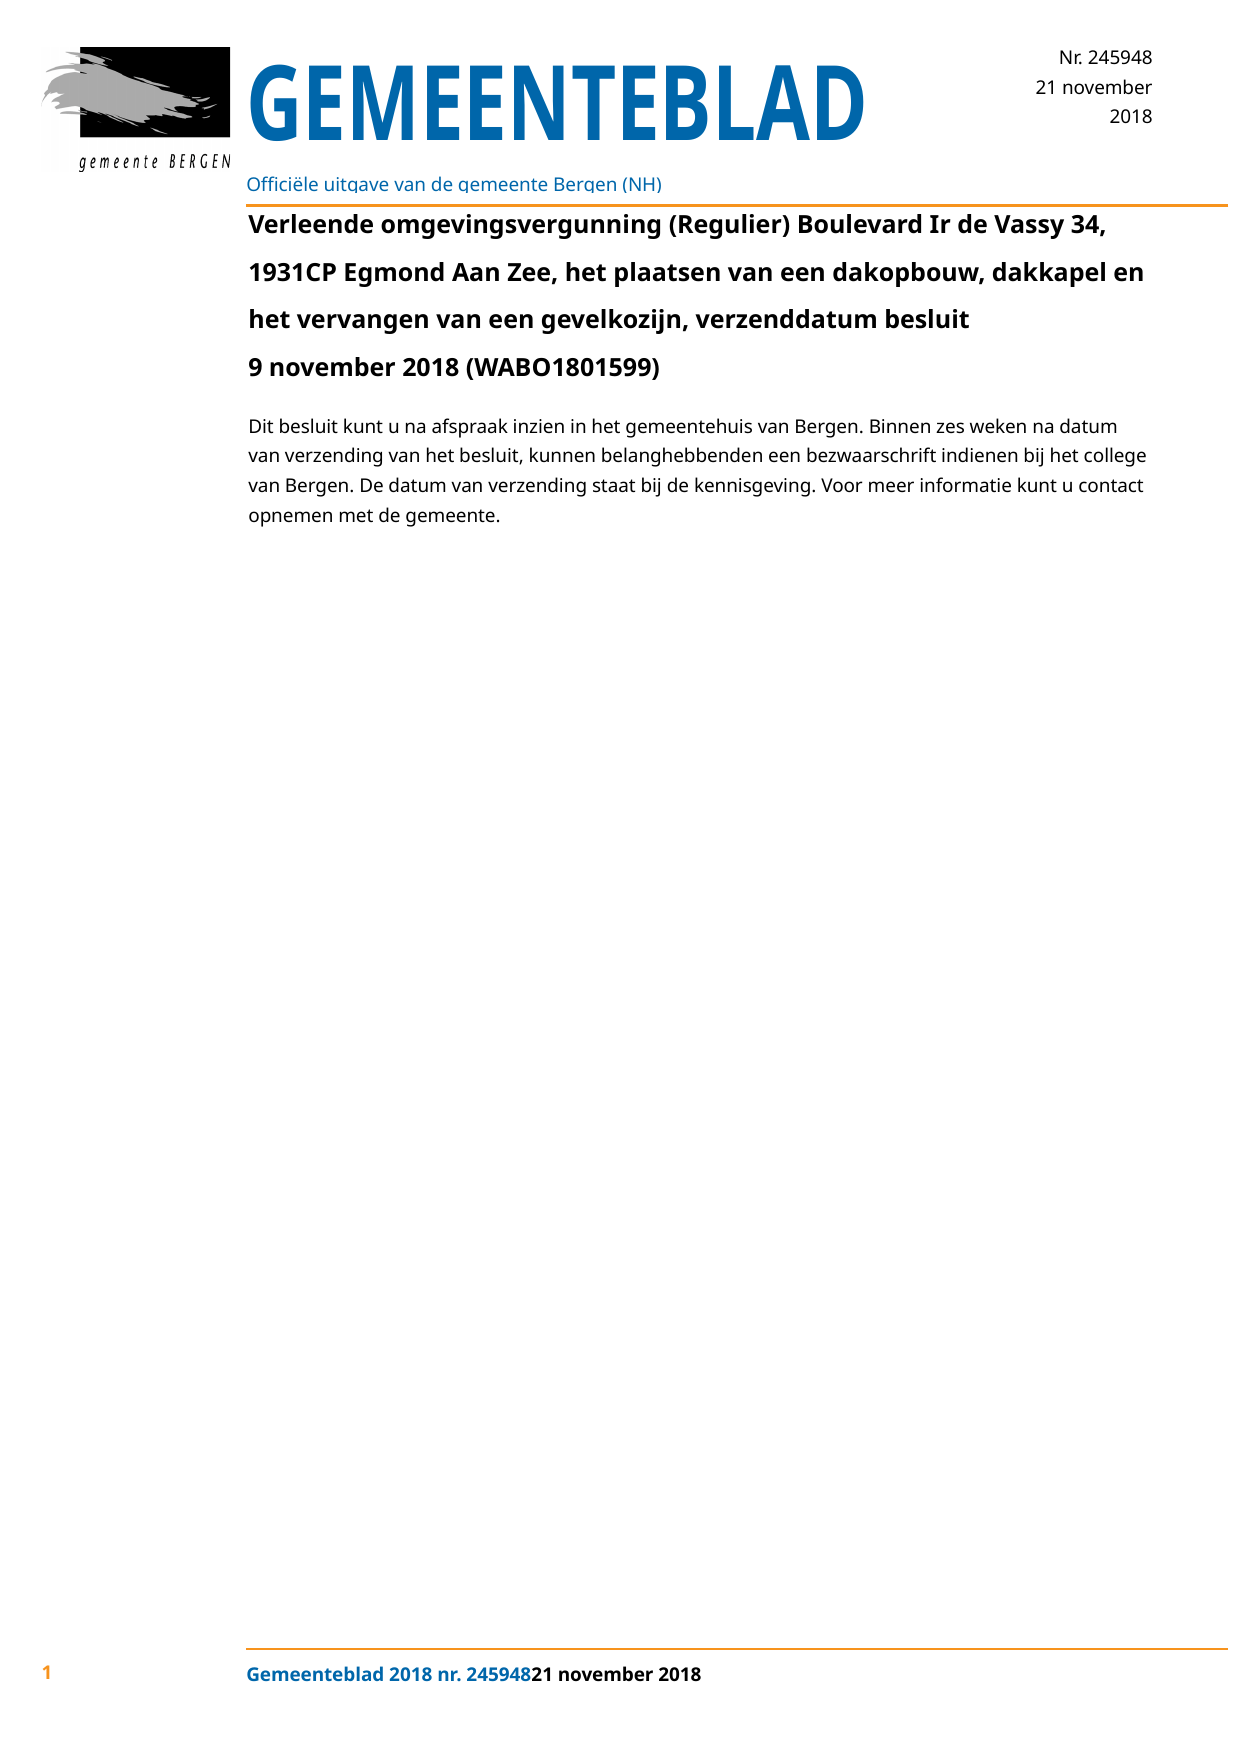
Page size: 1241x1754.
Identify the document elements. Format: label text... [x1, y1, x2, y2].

text Verleende omgevingsvergunning (Regulier) Boulevard Ir de Vassy 34, 1931CP Egmond Aan Zee, het plaatsen van een dakopbouw, dakkapel en het vervangen van een gevelkozijn, verzenddatum besluit 9 november 2018 (WABO1801599) [248, 207, 1152, 384]
picture [41, 47, 231, 172]
text Dit besluit kunt u na afspraak inzien in het gemeentehuis van Bergen. Binnen zes weken na datum van verzending van het besluit, kunnen belanghebbenden een bezwaarschrift indienen bij het college van Bergen. De datum van verzending staat bij de kennisgeving. Voor meer informatie kunt u contact opnemen met de gemeente. [248, 413, 1152, 528]
